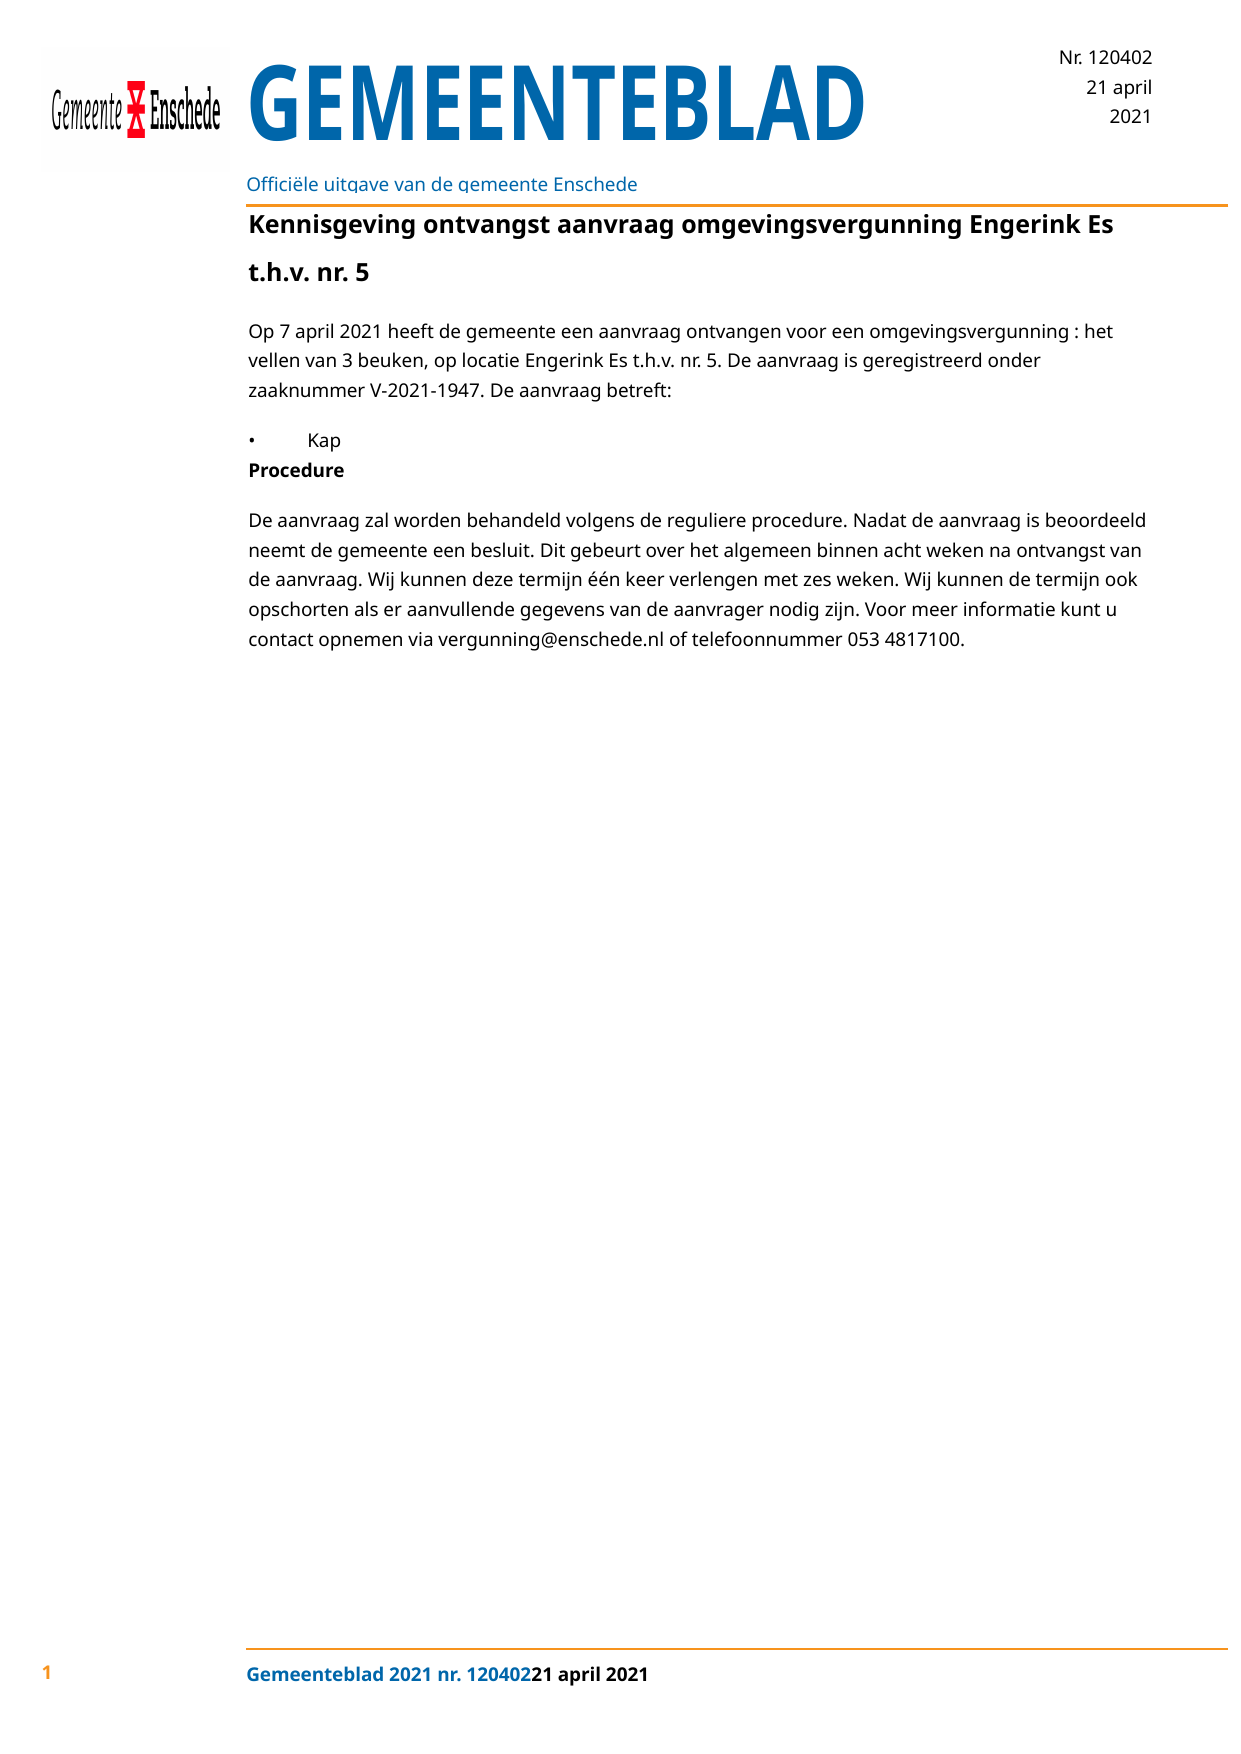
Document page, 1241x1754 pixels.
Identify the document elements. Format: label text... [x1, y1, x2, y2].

text Kennisgeving ontvangst aanvraag omgevingsvergunning Engerink Es t.h.v. nr. 5 [248, 207, 1152, 288]
text Op 7 april 2021 heeft de gemeente een aanvraag ontvangen voor een omgevingsvergunning : het vellen van 3 beuken, op locatie Engerink Es t.h.v. nr. 5. De aanvraag is geregistreerd onder zaaknummer V-2021-1947. De aanvraag betreft: [248, 318, 1152, 403]
text De aanvraag zal worden behandeld volgens de reguliere procedure. Nadat de aanvraag is beoordeeld neemt de gemeente een besluit. Dit gebeurt over het algemeen binnen acht weken na ontvangst van de aanvraag. Wij kunnen deze termijn één keer verlengen met zes weken. Wij kunnen de termijn ook opschorten als er aanvullende gegevens van de aanvrager nodig zijn. Voor meer informatie kunt u contact opnemen via vergunning@enschede.nl of telefoonnummer 053 4817100. [248, 507, 1152, 652]
text Procedure [248, 457, 1152, 483]
list Kap [248, 427, 1152, 453]
picture [41, 47, 231, 172]
